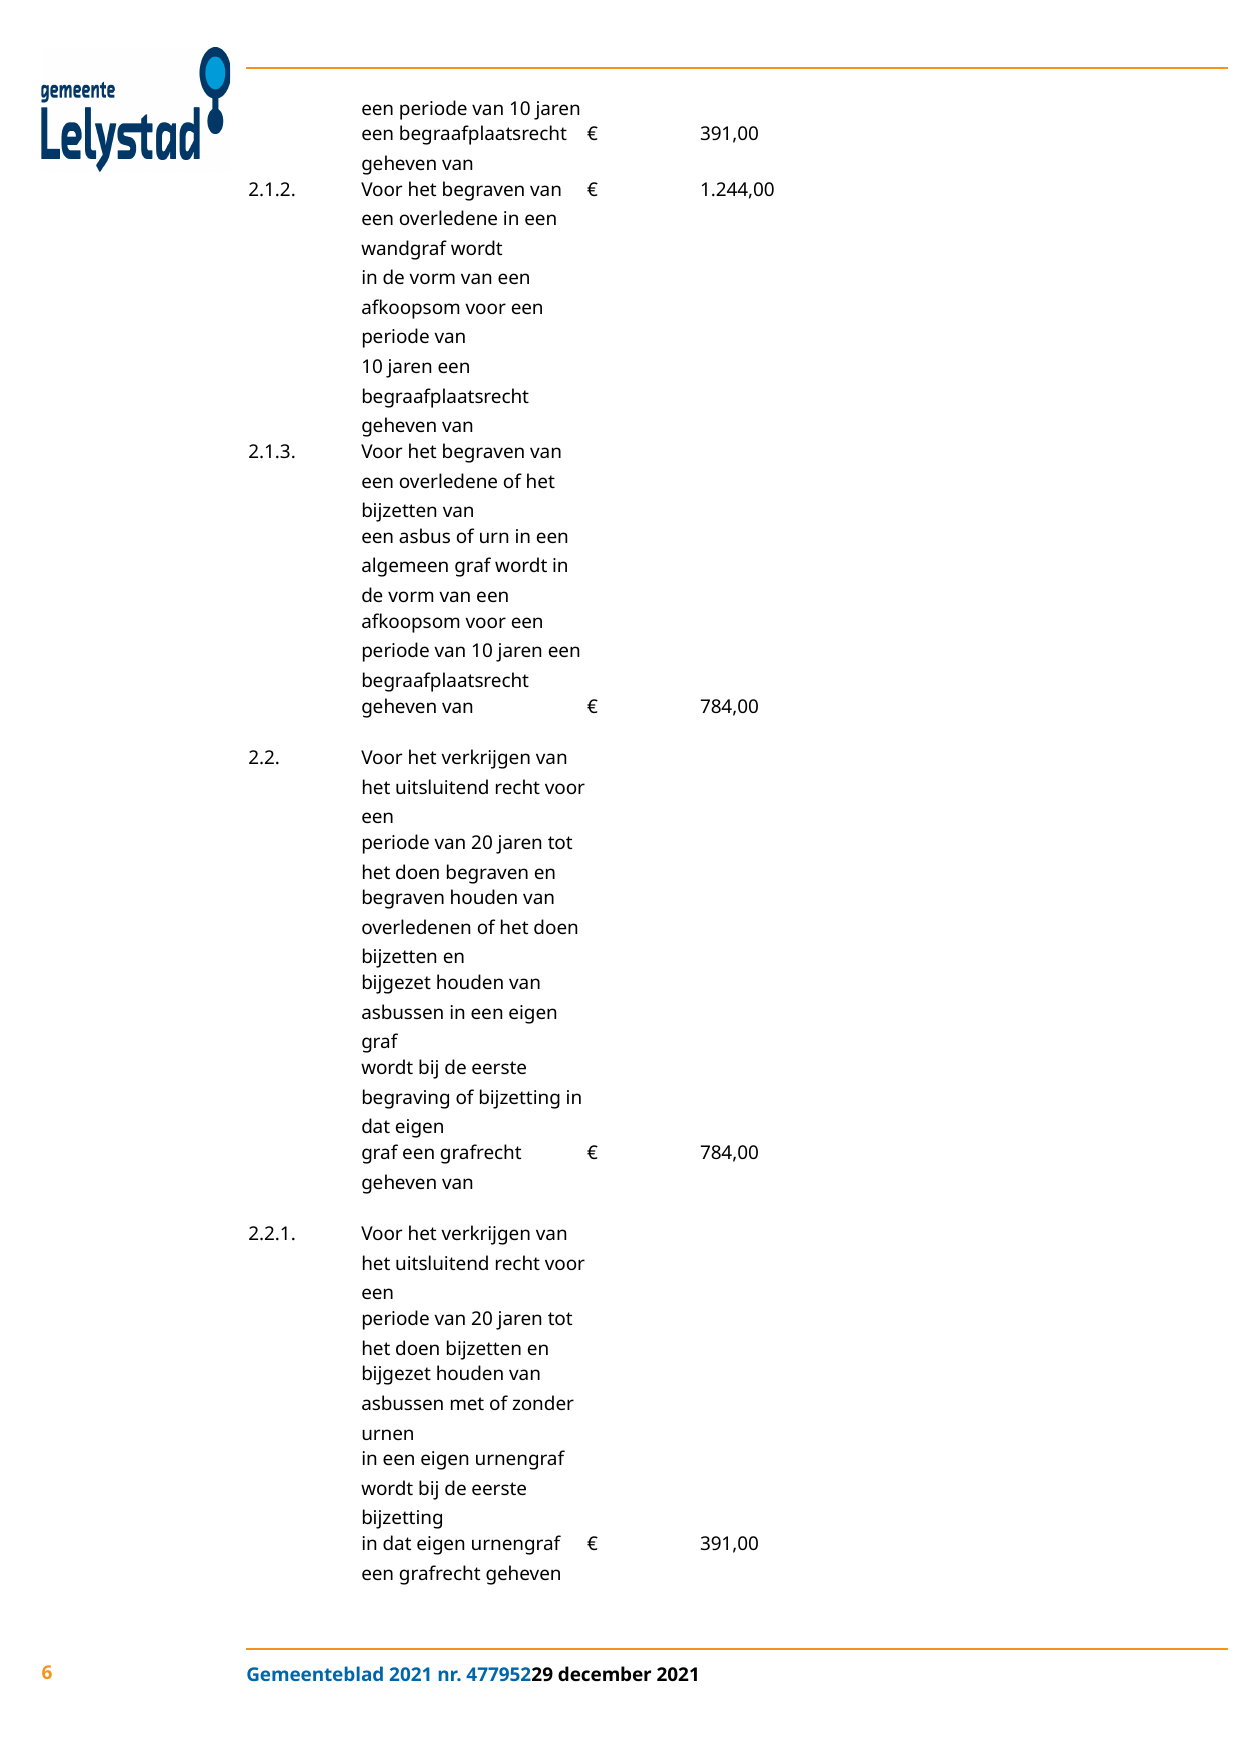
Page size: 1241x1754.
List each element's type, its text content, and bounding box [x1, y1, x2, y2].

table_cell [587, 438, 700, 523]
table_cell een asbus of urn in een algemeen graf wordt in de vorm van een [361, 523, 587, 608]
table_cell [587, 1445, 700, 1530]
table_cell 2.2.1. [248, 1220, 361, 1305]
table_cell [700, 744, 926, 829]
table_cell 2.1.3. [248, 438, 361, 523]
table_cell in dat eigen urnengraf een grafrecht geheven [361, 1530, 587, 1586]
table_cell [587, 1220, 700, 1305]
table_cell [700, 970, 926, 1054]
table_cell 1.244,00 [700, 176, 926, 438]
table_cell [700, 438, 926, 523]
table_cell [587, 885, 700, 969]
table_cell [700, 1445, 926, 1530]
table_cell [587, 608, 700, 693]
table_cell 391,00 [700, 121, 926, 176]
table_cell [248, 970, 361, 1054]
table_cell graf een grafrecht geheven van [361, 1139, 587, 1194]
table_cell 2.2. [248, 744, 361, 829]
table_cell 391,00 [700, 1530, 926, 1586]
table_cell een periode van 10 jaren [361, 95, 587, 121]
table_cell Voor het begraven van een overledene of het bijzetten van [361, 438, 587, 523]
table_cell [700, 1361, 926, 1445]
table_cell [248, 1054, 361, 1139]
table_cell € [587, 1530, 700, 1586]
table_cell [587, 744, 700, 829]
table_cell [700, 719, 926, 744]
table_cell in een eigen urnengraf wordt bij de eerste bijzetting [361, 1445, 587, 1530]
table_cell begraven houden van overledenen of het doen bijzetten en [361, 885, 587, 969]
picture [41, 47, 231, 172]
table_cell [248, 1305, 361, 1361]
table_cell [700, 523, 926, 608]
table_cell [587, 1054, 700, 1139]
table_cell [587, 95, 700, 121]
table_cell [248, 693, 361, 719]
table_cell [248, 1195, 361, 1220]
table_cell € [587, 693, 700, 719]
table_cell 2.1.2. [248, 176, 361, 438]
table_cell [361, 1195, 587, 1220]
table_cell [248, 1139, 361, 1194]
table_cell € [587, 176, 700, 438]
table_cell [248, 608, 361, 693]
table_cell een begraafplaatsrecht geheven van [361, 121, 587, 176]
table_cell periode van 20 jaren tot het doen bijzetten en [361, 1305, 587, 1361]
table_cell [587, 970, 700, 1054]
table_cell [361, 719, 587, 744]
table_cell [248, 523, 361, 608]
table_cell [248, 1361, 361, 1445]
table_cell 784,00 [700, 1139, 926, 1194]
table_cell [587, 523, 700, 608]
table_cell [587, 1305, 700, 1361]
table_cell [587, 829, 700, 884]
table_cell bijgezet houden van asbussen met of zonder urnen [361, 1361, 587, 1445]
table_cell [248, 719, 361, 744]
table_cell € [587, 121, 700, 176]
table_cell [700, 1054, 926, 1139]
table_cell [248, 1530, 361, 1586]
table_cell wordt bij de eerste begraving of bijzetting in dat eigen [361, 1054, 587, 1139]
table_cell 784,00 [700, 693, 926, 719]
table_cell € [587, 1139, 700, 1194]
table_cell [248, 1445, 361, 1530]
table_cell [700, 608, 926, 693]
table_cell geheven van [361, 693, 587, 719]
table_cell [700, 95, 926, 121]
table_cell Voor het begraven van een overledene in een wandgraf wordt in de vorm van een afkoopsom voor een periode van 10 jaren een begraafplaatsrecht geheven van [361, 176, 587, 438]
table_cell [587, 719, 700, 744]
table_cell [700, 1220, 926, 1305]
table_cell periode van 20 jaren tot het doen begraven en [361, 829, 587, 884]
table_cell [248, 885, 361, 969]
table_cell bijgezet houden van asbussen in een eigen graf [361, 970, 587, 1054]
table_cell [700, 885, 926, 969]
table_cell [587, 1195, 700, 1220]
table_cell [248, 95, 361, 121]
table_cell Voor het verkrijgen van het uitsluitend recht voor een [361, 744, 587, 829]
table_cell [700, 1195, 926, 1220]
table_cell [248, 121, 361, 176]
table_cell [700, 829, 926, 884]
table_cell [700, 1305, 926, 1361]
table_cell [248, 829, 361, 884]
table_cell Voor het verkrijgen van het uitsluitend recht voor een [361, 1220, 587, 1305]
table_cell [587, 1361, 700, 1445]
table_cell afkoopsom voor een periode van 10 jaren een begraafplaatsrecht [361, 608, 587, 693]
